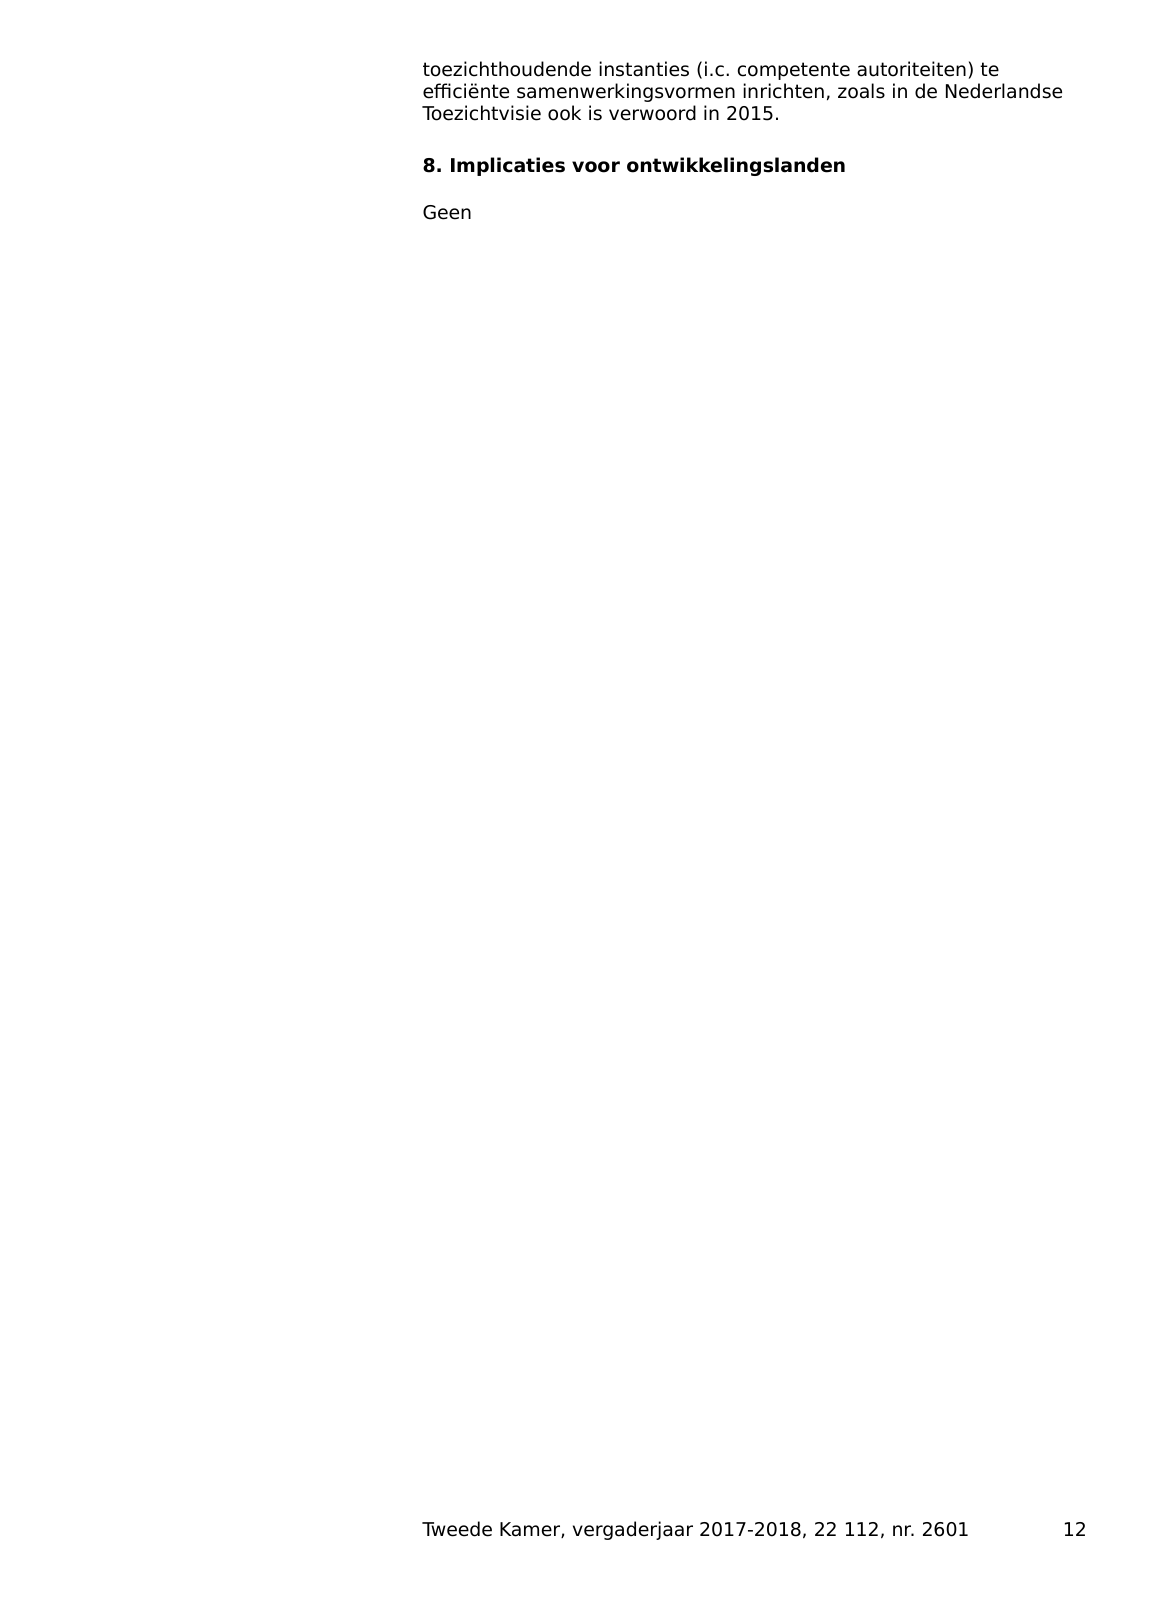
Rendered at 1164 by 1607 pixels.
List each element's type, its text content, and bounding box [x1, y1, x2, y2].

text Geen [422, 202, 1087, 224]
text toezichthoudende instanties (i.c. competente autoriteiten) te efficiënte samenwerkingsvormen inrichten, zoals in de Nederlandse Toezichtvisie ook is verwoord in 2015. [422, 59, 1087, 125]
subtitle 8. Implicaties voor ontwikkelingslanden [422, 155, 1087, 177]
